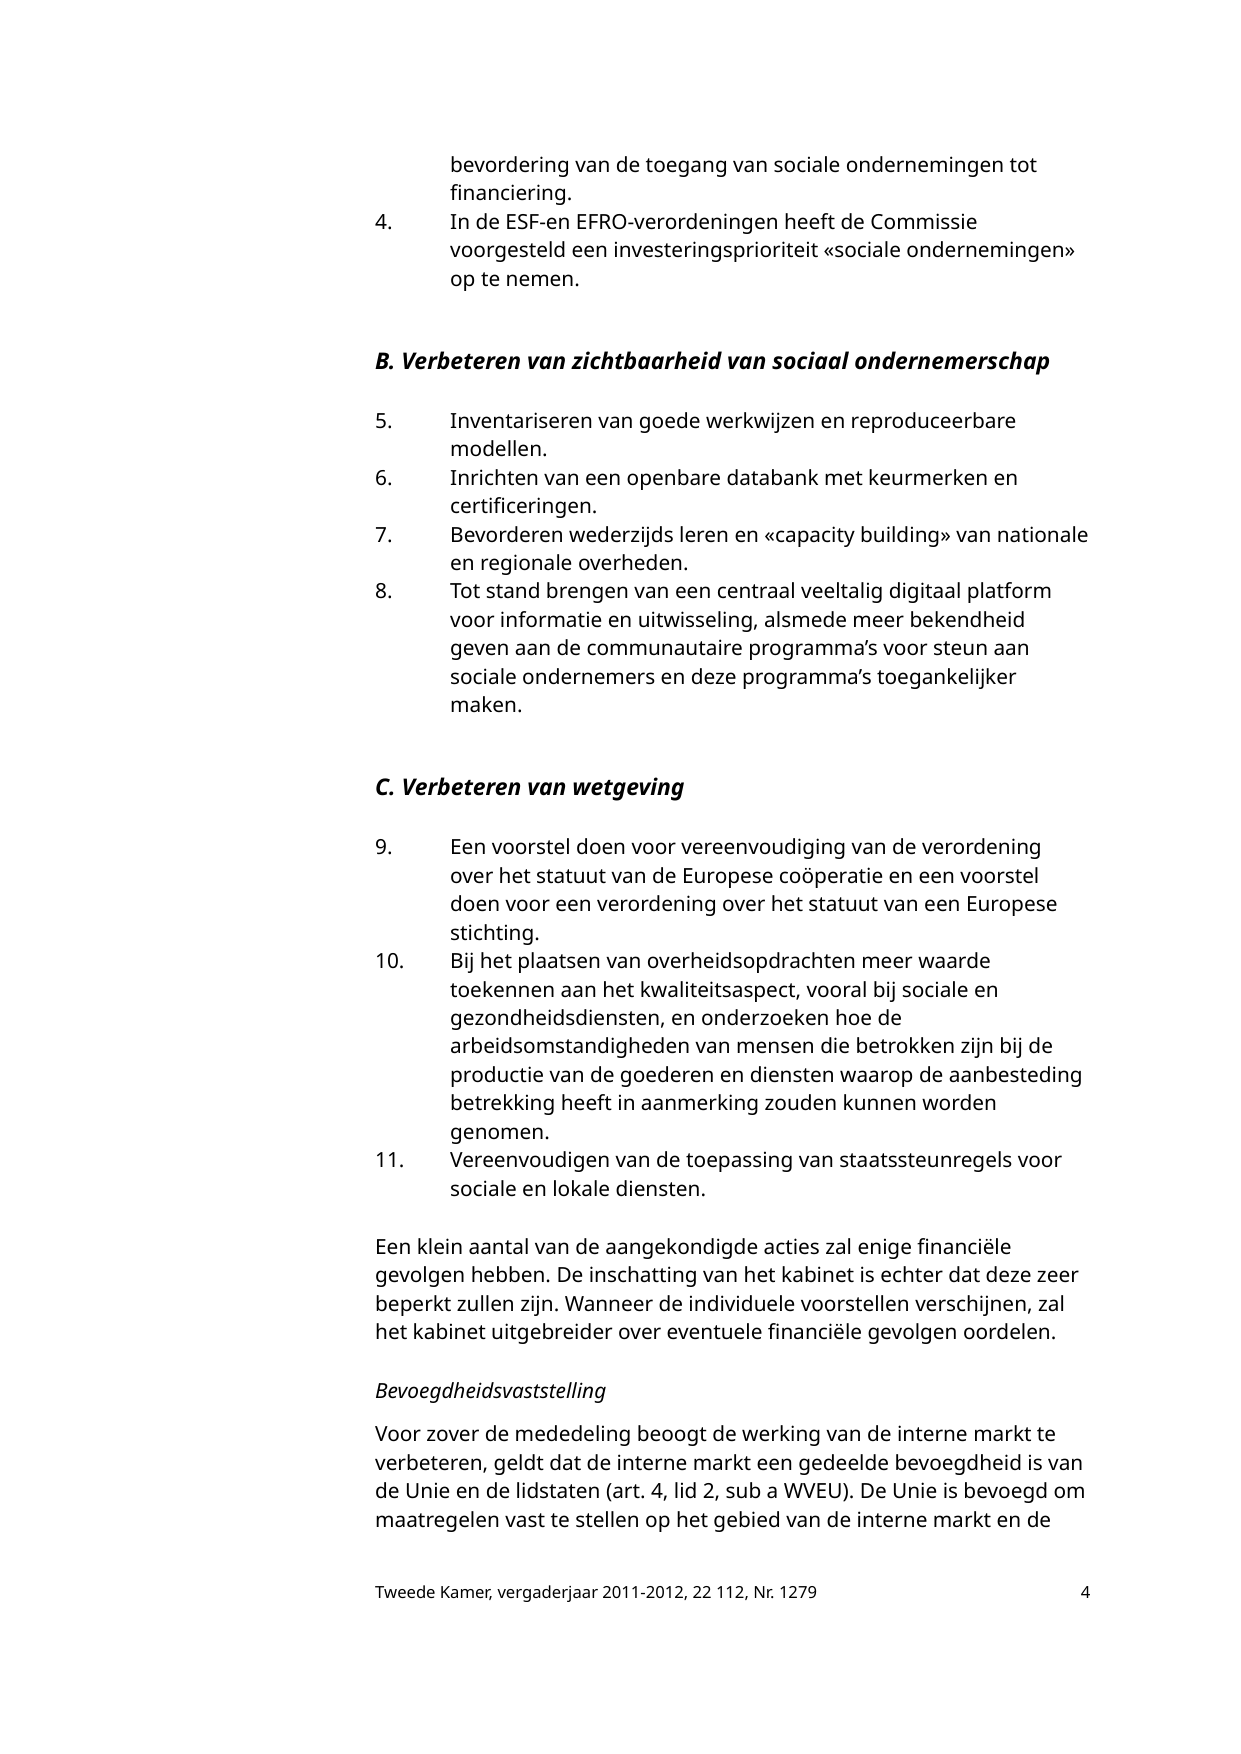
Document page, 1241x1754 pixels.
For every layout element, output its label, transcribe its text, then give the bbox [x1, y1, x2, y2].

list bevordering van de toegang van sociale ondernemingen tot financiering. [375, 150, 1090, 207]
text Voor zover de mededeling beoogt de werking van de interne markt te verbeteren, geldt dat de interne markt een gedeelde bevoegdheid is van de Unie en de lidstaten (art. 4, lid 2, sub a WVEU). De Unie is bevoegd om maatregelen vast te stellen op het gebied van de interne markt en de [375, 1419, 1090, 1533]
list In de ESF-en EFRO-verordeningen heeft de Commissie voorgesteld een investeringsprioriteit «sociale ondernemingen» op te nemen. [375, 207, 1090, 292]
text Bevoegdheidsvaststelling [375, 1376, 1090, 1404]
subtitle B. Verbeteren van zichtbaarheid van sociaal ondernemerschap [375, 345, 1090, 376]
list Bij het plaatsen van overheidsopdrachten meer waarde toekennen aan het kwaliteitsaspect, vooral bij sociale en gezondheidsdiensten, en onderzoeken hoe de arbeidsomstandigheden van mensen die betrokken zijn bij de productie van de goederen en diensten waarop de aanbesteding betrekking heeft in aanmerking zouden kunnen worden genomen. [375, 946, 1090, 1145]
list Inrichten van een openbare databank met keurmerken en certificeringen. [375, 463, 1090, 520]
list Vereenvoudigen van de toepassing van staatssteunregels voor sociale en lokale diensten. [375, 1145, 1090, 1202]
text Een klein aantal van de aangekondigde acties zal enige financiële gevolgen hebben. De inschatting van het kabinet is echter dat deze zeer beperkt zullen zijn. Wanneer de individuele voorstellen verschijnen, zal het kabinet uitgebreider over eventuele financiële gevolgen oordelen. [375, 1232, 1090, 1346]
list Een voorstel doen voor vereenvoudiging van de verordening over het statuut van de Europese coöperatie en een voorstel doen voor een verordening over het statuut van een Europese stichting. [375, 832, 1090, 946]
list Bevorderen wederzijds leren en «capacity building» van nationale en regionale overheden. [375, 520, 1090, 577]
subtitle C. Verbeteren van wetgeving [375, 771, 1090, 802]
list Tot stand brengen van een centraal veeltalig digitaal platform voor informatie en uitwisseling, alsmede meer bekendheid geven aan de communautaire programma’s voor steun aan sociale ondernemers en deze programma’s toegankelijker maken. [375, 577, 1090, 719]
list Inventariseren van goede werkwijzen en reproduceerbare modellen. [375, 406, 1090, 463]
